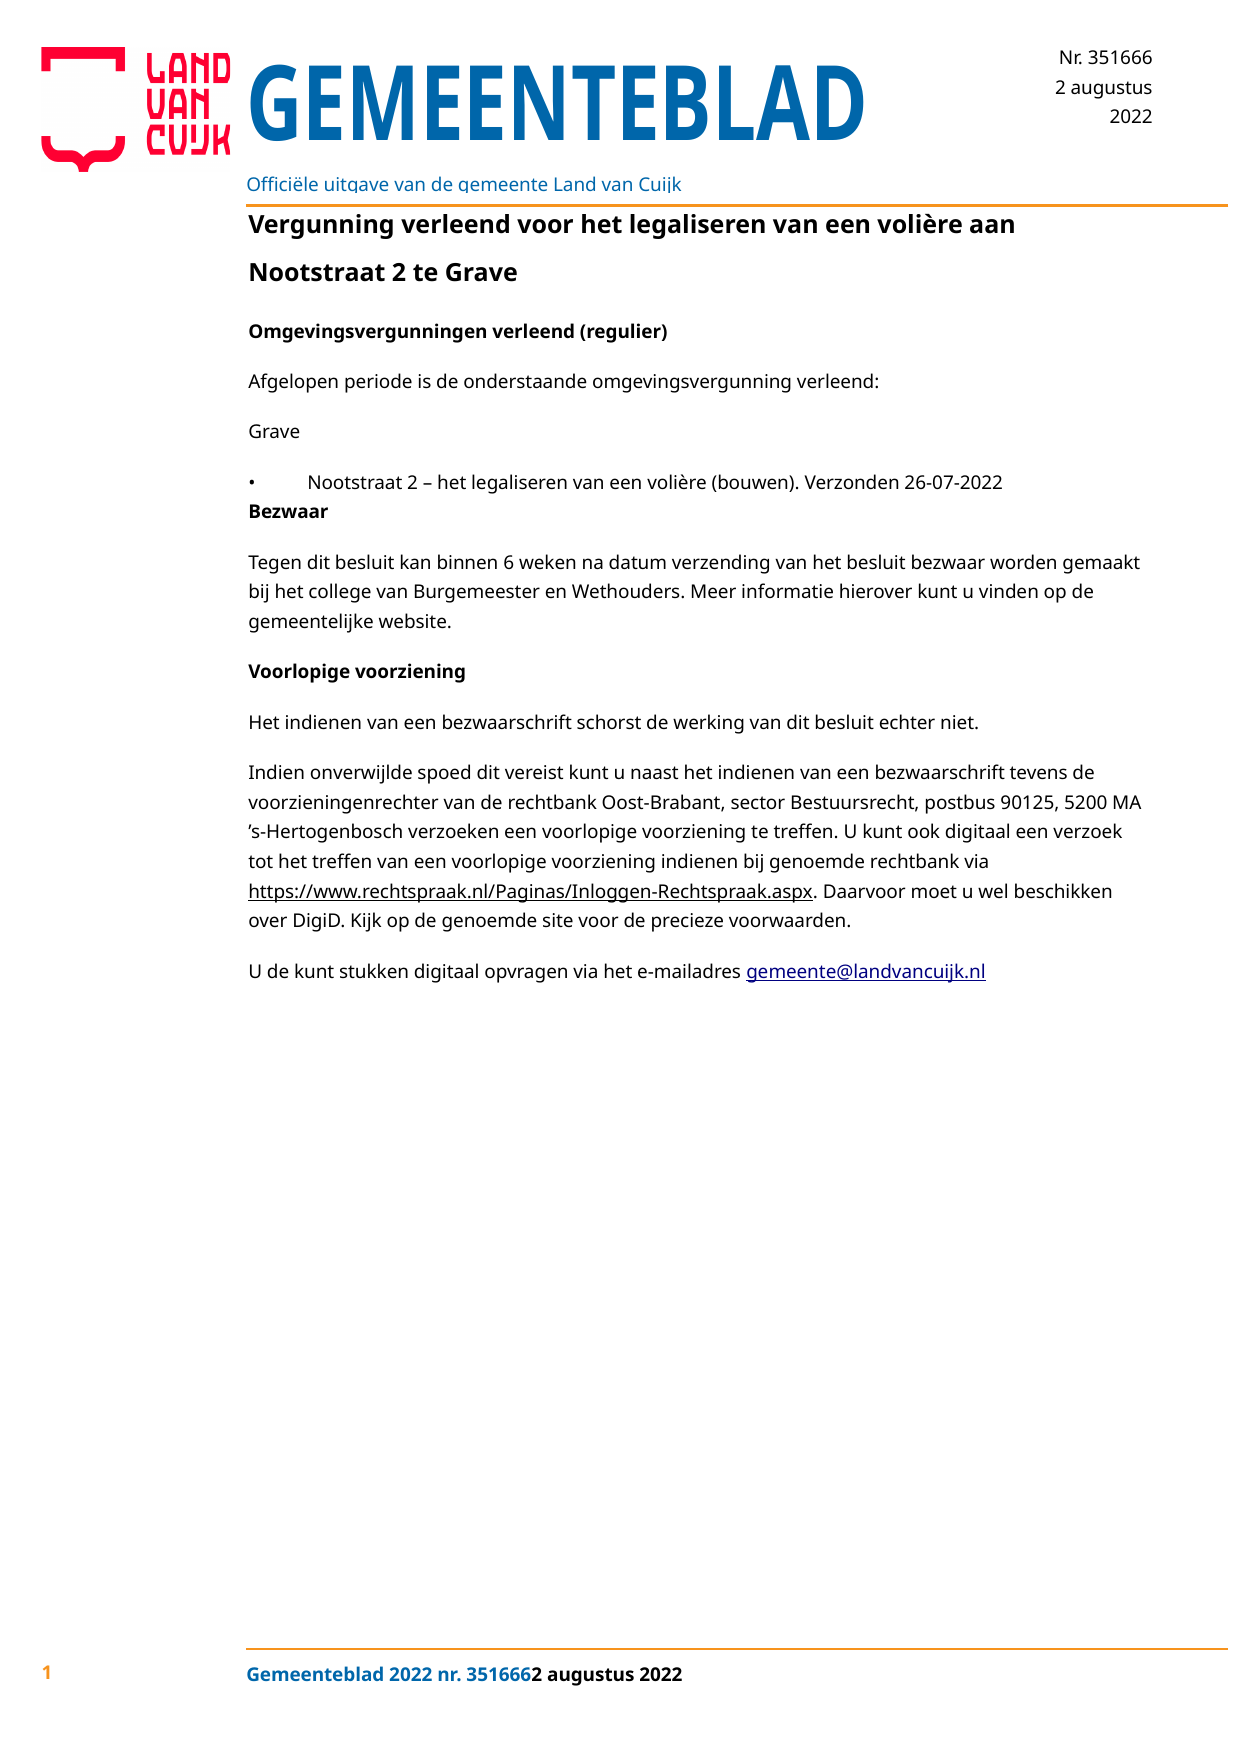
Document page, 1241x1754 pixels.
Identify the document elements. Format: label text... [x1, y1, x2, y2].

list Nootstraat 2 – het legaliseren van een volière (bouwen). Verzonden 26-07-2022 [248, 469, 1152, 495]
text Grave [248, 419, 1152, 444]
text Omgevingsvergunningen verleend (regulier) [248, 318, 1152, 344]
text Tegen dit besluit kan binnen 6 weken na datum verzending van het besluit bezwaar worden gemaakt bij het college van Burgemeester en Wethouders. Meer informatie hierover kunt u vinden op de gemeentelijke website. [248, 549, 1152, 634]
text Bezwaar [248, 499, 1152, 524]
text U de kunt stukken digitaal opvragen via het e-mailadres gemeente@landvancuijk.nl [248, 958, 1152, 984]
text Afgelopen periode is de onderstaande omgevingsvergunning verleend: [248, 368, 1152, 394]
text Voorlopige voorziening [248, 659, 1152, 684]
text Vergunning verleend voor het legaliseren van een volière aan Nootstraat 2 te Grave [248, 207, 1152, 288]
text Indien onverwijlde spoed dit vereist kunt u naast het indienen van een bezwaarschrift tevens de voorzieningenrechter van de rechtbank Oost-Brabant, sector Bestuursrecht, postbus 90125, 5200 MA ’s-Hertogenbosch verzoeken een voorlopige voorziening te treffen. U kunt ook digitaal een verzoek tot het treffen van een voorlopige voorziening indienen bij genoemde rechtbank via https://www.rechtspraak.nl/Paginas/Inloggen-Rechtspraak.aspx. Daarvoor moet u wel beschikken over DigiD. Kijk op de genoemde site voor de precieze voorwaarden. [248, 759, 1152, 933]
picture [41, 47, 231, 172]
text Het indienen van een bezwaarschrift schorst de werking van dit besluit echter niet. [248, 709, 1152, 735]
